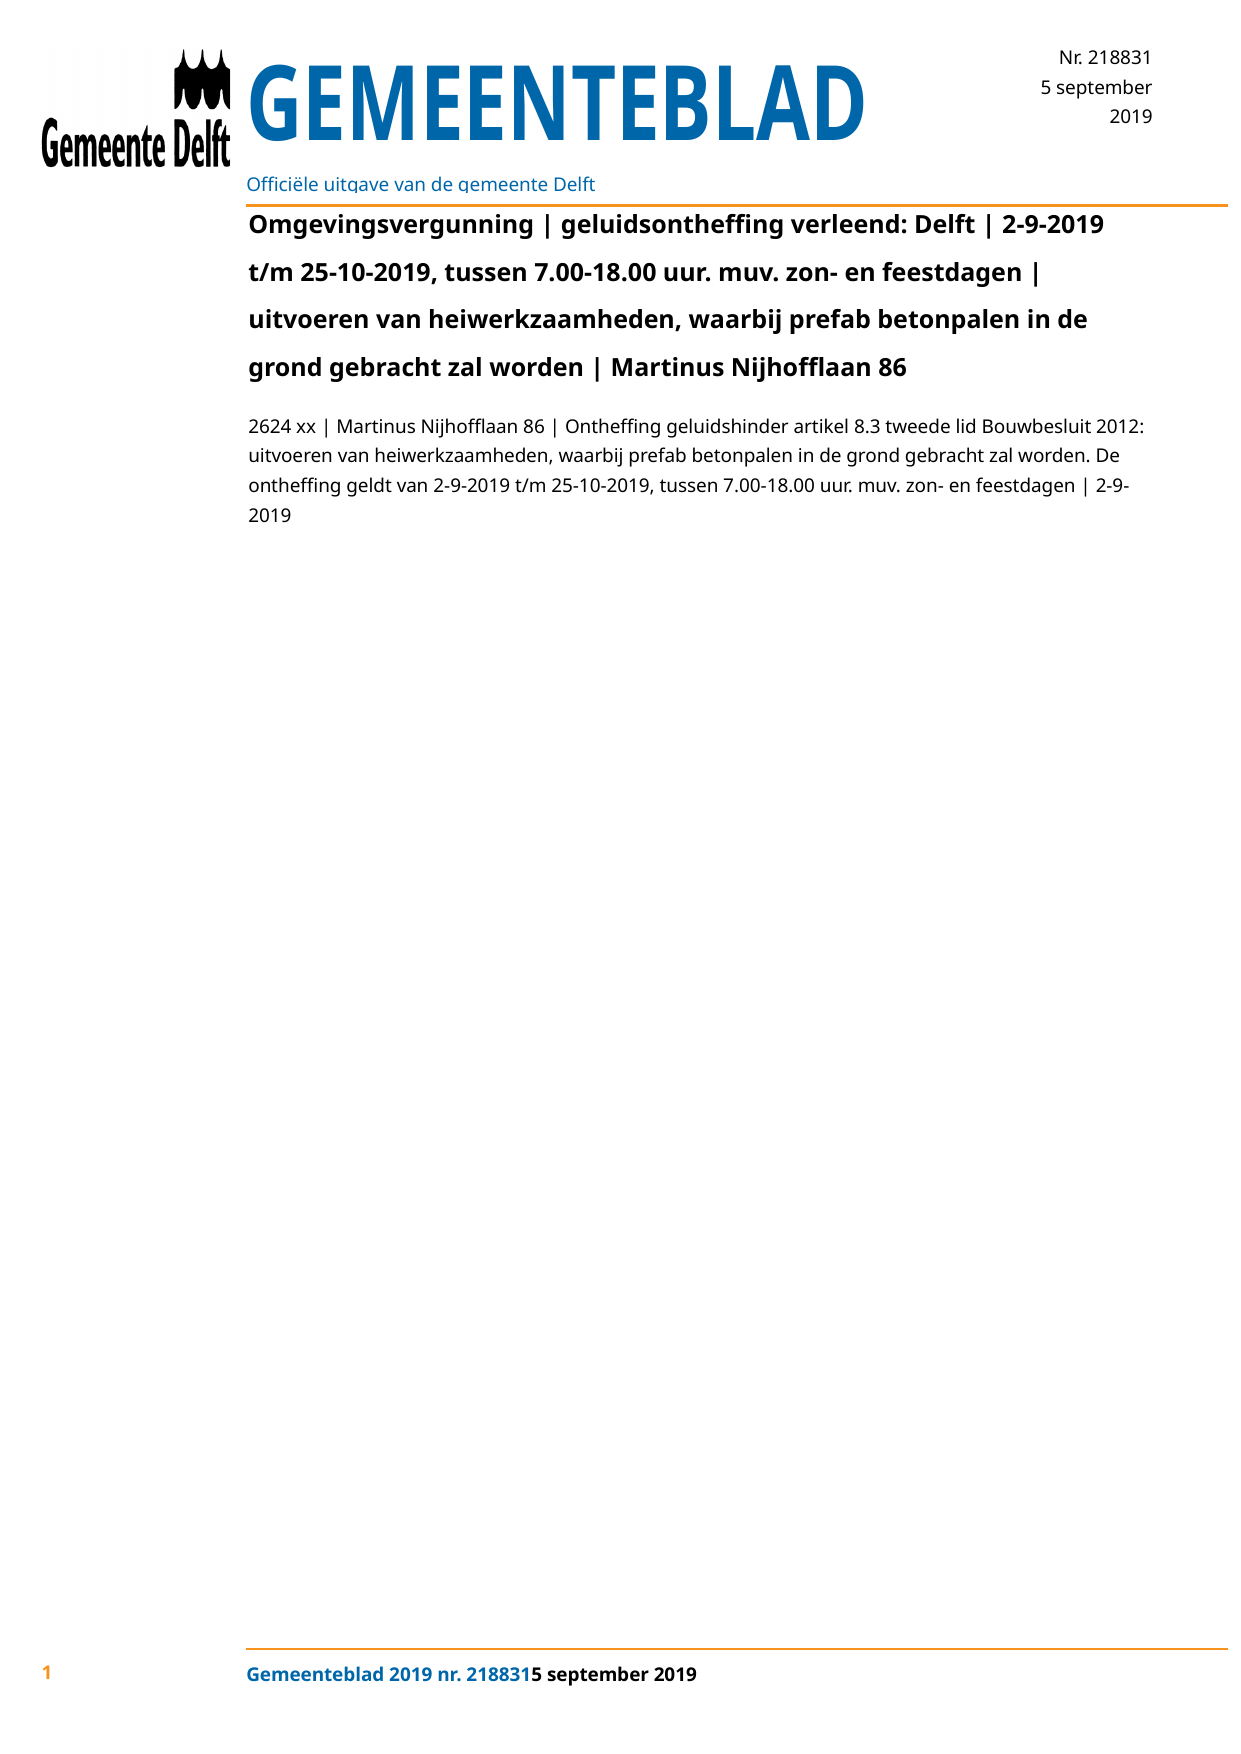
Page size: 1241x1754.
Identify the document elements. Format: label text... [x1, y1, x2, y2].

text Omgevingsvergunning | geluidsontheffing verleend: Delft | 2-9-2019 t/m 25-10-2019, tussen 7.00-18.00 uur. muv. zon- en feestdagen | uitvoeren van heiwerkzaamheden, waarbij prefab betonpalen in de grond gebracht zal worden | Martinus Nijhofflaan 86 [248, 207, 1152, 384]
text 2624 xx | Martinus Nijhofflaan 86 | Ontheffing geluidshinder artikel 8.3 tweede lid Bouwbesluit 2012: uitvoeren van heiwerkzaamheden, waarbij prefab betonpalen in de grond gebracht zal worden. De ontheffing geldt van 2-9-2019 t/m 25-10-2019, tussen 7.00-18.00 uur. muv. zon- en feestdagen | 2-9-2019 [248, 413, 1152, 528]
picture [41, 47, 231, 172]
